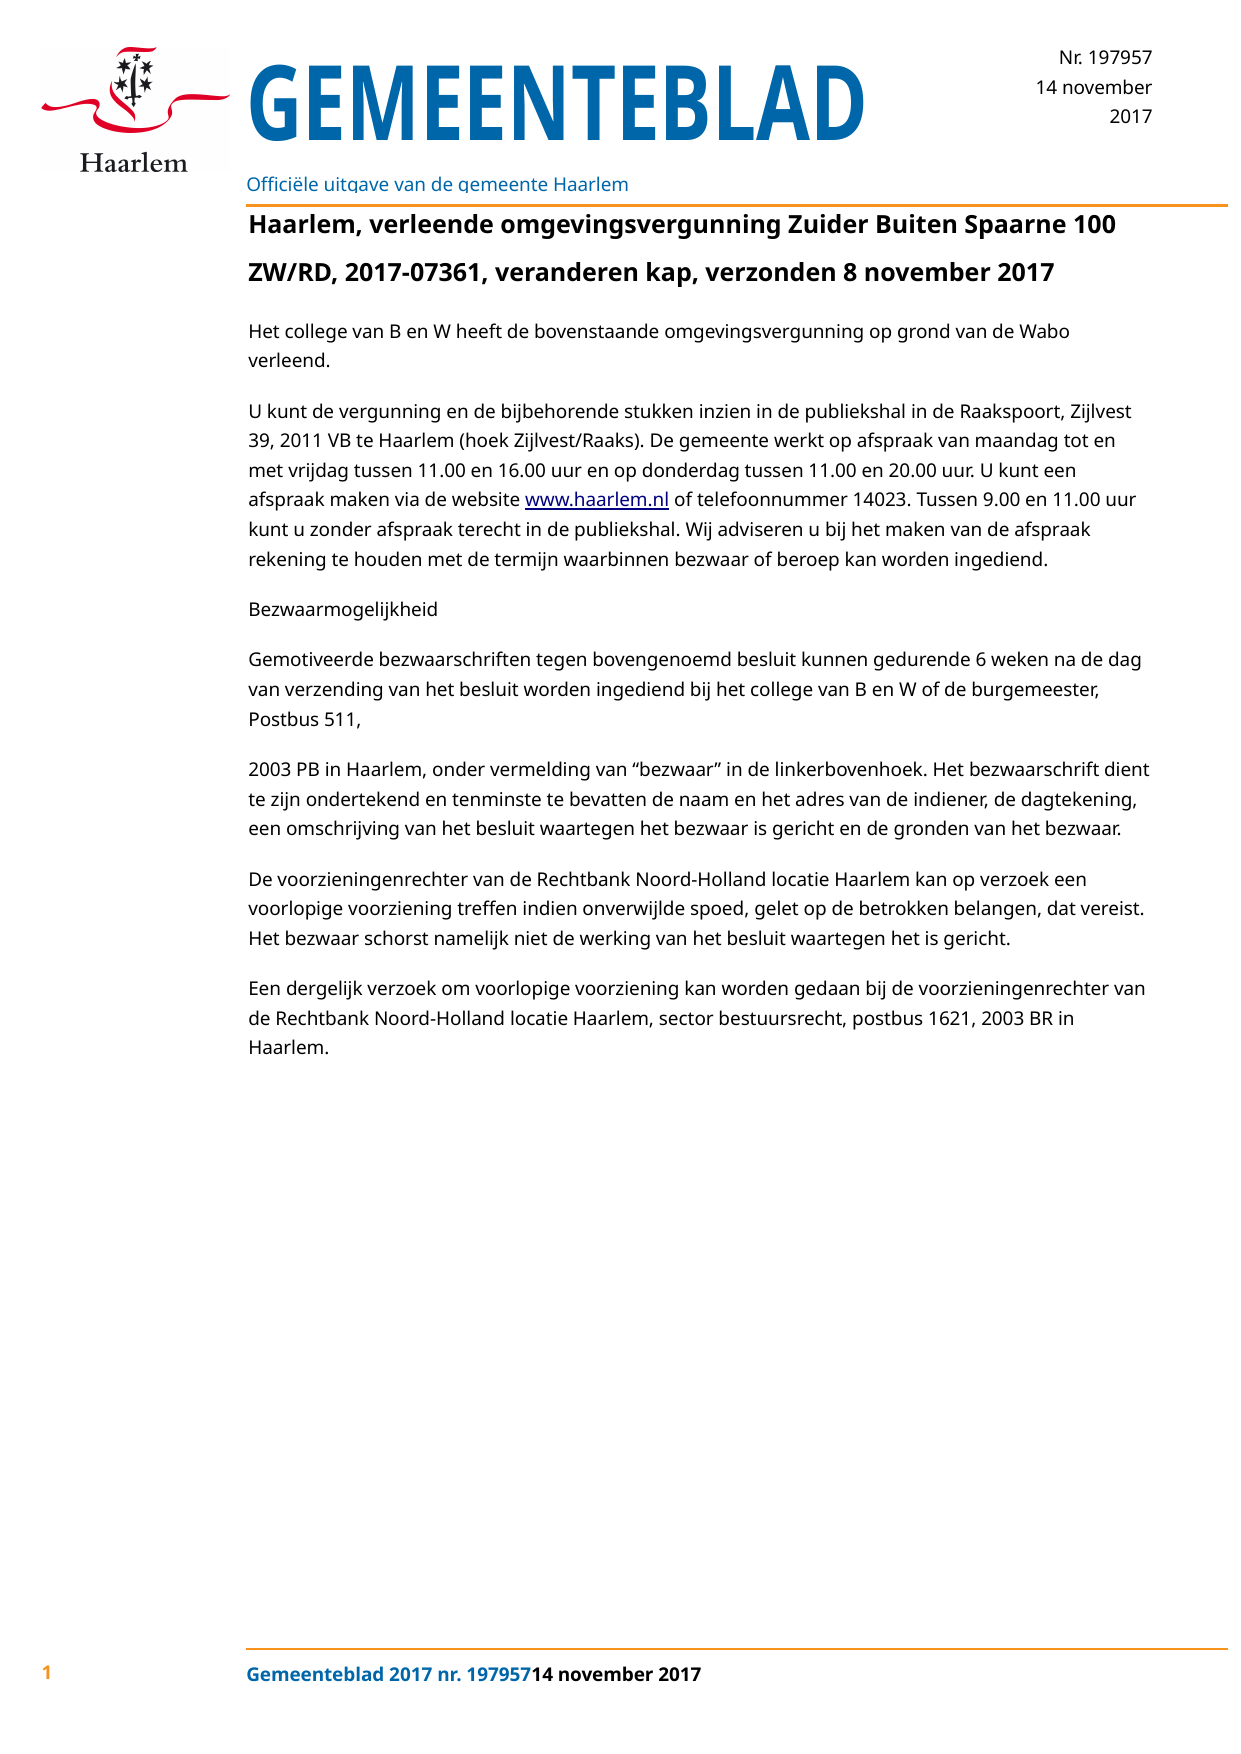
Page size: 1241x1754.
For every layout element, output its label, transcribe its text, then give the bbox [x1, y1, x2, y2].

text Het college van B en W heeft de bovenstaande omgevingsvergunning op grond van de Wabo verleend. [248, 318, 1152, 373]
text U kunt de vergunning en de bijbehorende stukken inzien in de publiekshal in de Raakspoort, Zijlvest 39, 2011 VB te Haarlem (hoek Zijlvest/Raaks). De gemeente werkt op afspraak van maandag tot en met vrijdag tussen 11.00 en 16.00 uur en op donderdag tussen 11.00 en 20.00 uur. U kunt een afspraak maken via de website www.haarlem.nl of telefoonnummer 14023. Tussen 9.00 en 11.00 uur kunt u zonder afspraak terecht in de publiekshal. Wij adviseren u bij het maken van de afspraak rekening te houden met de termijn waarbinnen bezwaar of beroep kan worden ingediend. [248, 398, 1152, 572]
text Bezwaarmogelijkheid [248, 596, 1152, 622]
text Haarlem, verleende omgevingsvergunning Zuider Buiten Spaarne 100 ZW/RD, 2017-07361, veranderen kap, verzonden 8 november 2017 [248, 207, 1152, 288]
picture [41, 47, 231, 172]
text Een dergelijk verzoek om voorlopige voorziening kan worden gedaan bij de voorzieningenrechter van de Rechtbank Noord-Holland locatie Haarlem, sector bestuursrecht, postbus 1621, 2003 BR in Haarlem. [248, 975, 1152, 1060]
text De voorzieningenrechter van de Rechtbank Noord-Holland locatie Haarlem kan op verzoek een voorlopige voorziening treffen indien onverwijlde spoed, gelet op de betrokken belangen, dat vereist. Het bezwaar schorst namelijk niet de werking van het besluit waartegen het is gericht. [248, 866, 1152, 951]
text 2003 PB in Haarlem, onder vermelding van “bezwaar” in de linkerbovenhoek. Het bezwaarschrift dient te zijn ondertekend en tenminste te bevatten de naam en het adres van de indiener, de dagtekening, een omschrijving van het besluit waartegen het bezwaar is gericht en de gronden van het bezwaar. [248, 756, 1152, 841]
text Gemotiveerde bezwaarschriften tegen bovengenoemd besluit kunnen gedurende 6 weken na de dag van verzending van het besluit worden ingediend bij het college van B en W of de burgemeester, Postbus 511, [248, 647, 1152, 732]
